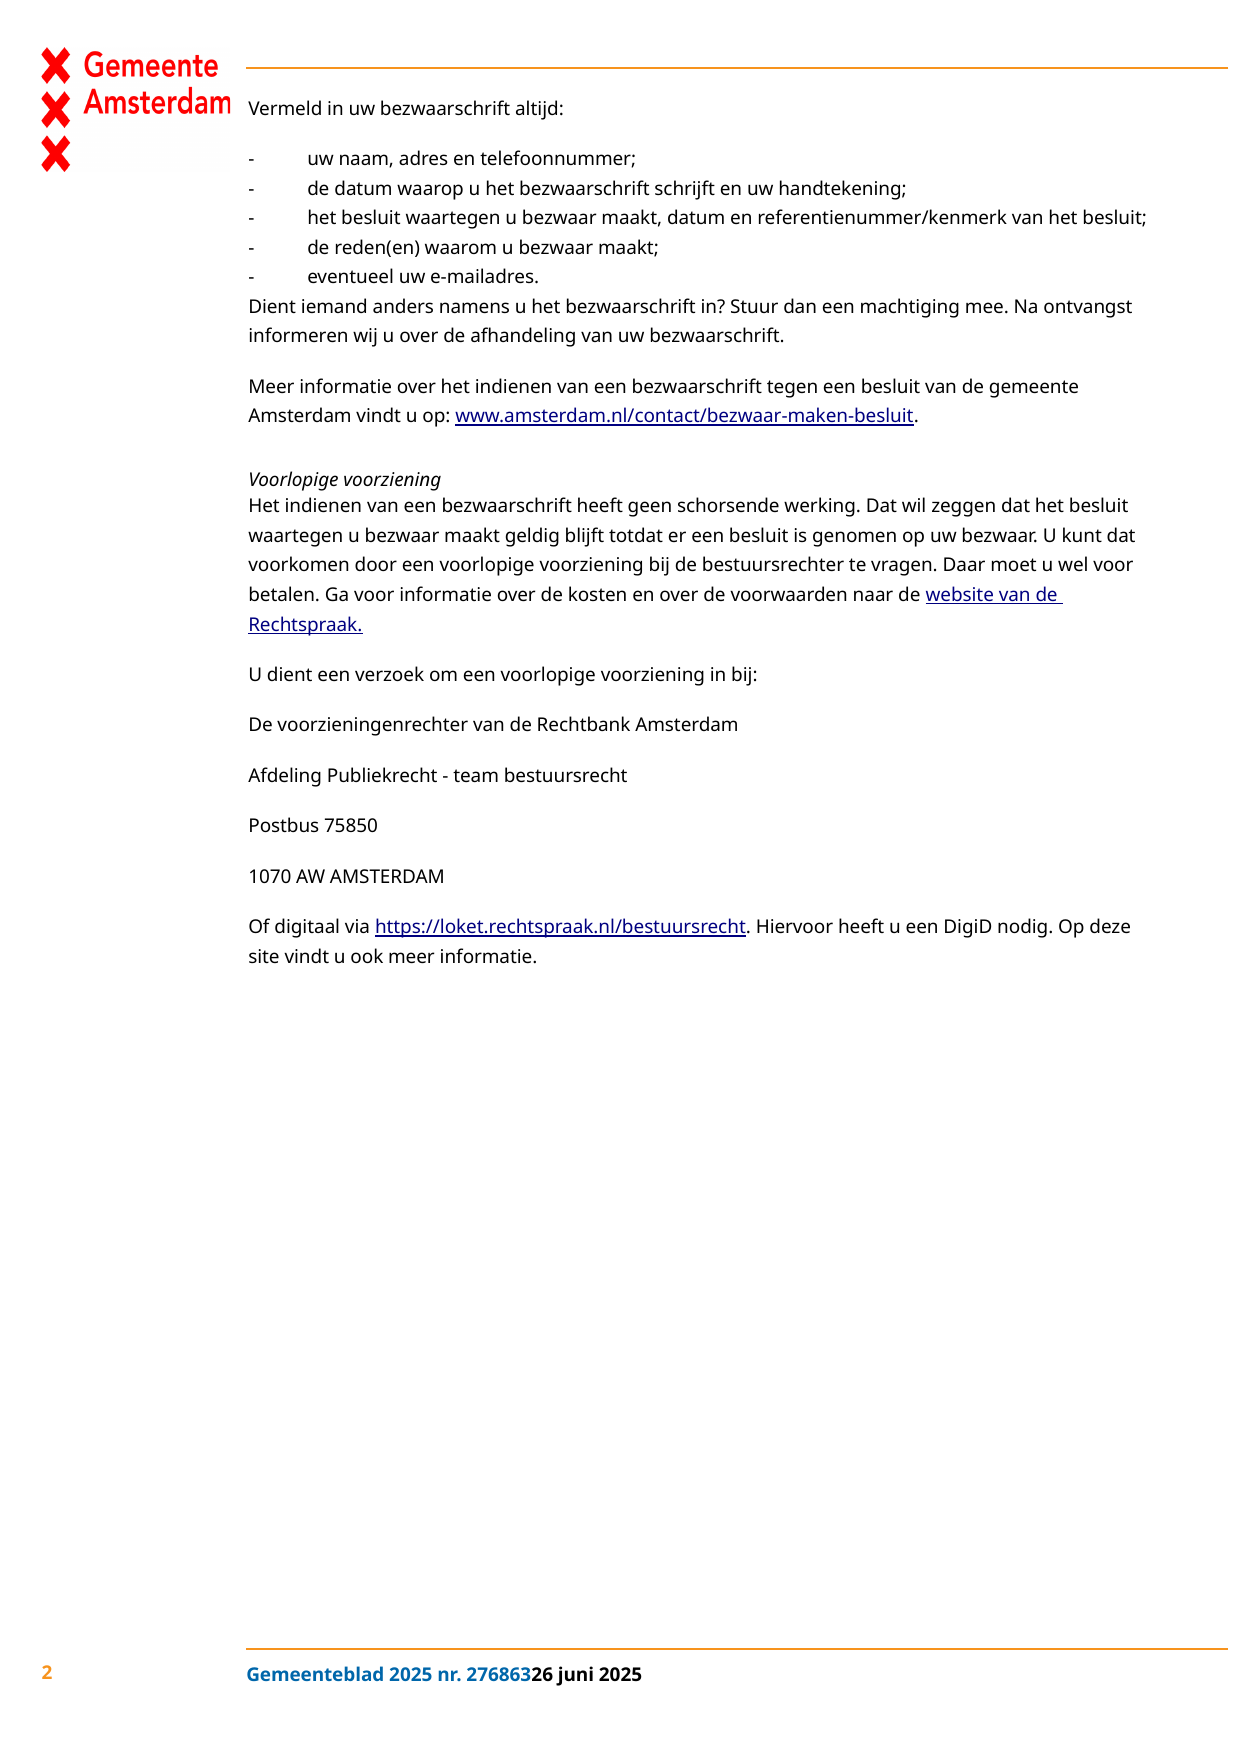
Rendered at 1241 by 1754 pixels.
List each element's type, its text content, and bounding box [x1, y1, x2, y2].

text Postbus 75850 [248, 812, 1152, 838]
text Het indienen van een bezwaarschrift heeft geen schorsende werking. Dat wil zeggen dat het besluit waartegen u bezwaar maakt geldig blijft totdat er een besluit is genomen op uw bezwaar. U kunt dat voorkomen door een voorlopige voorziening bij de bestuursrechter te vragen. Daar moet u wel voor betalen. Ga voor informatie over de kosten en over de voorwaarden naar de website van de Rechtspraak. [248, 492, 1152, 636]
text U dient een verzoek om een voorlopige voorziening in bij: [248, 661, 1152, 687]
text Dient iemand anders namens u het bezwaarschrift in? Stuur dan een machtiging mee. Na ontvangst informeren wij u over de afhandeling van uw bezwaarschrift. [248, 293, 1152, 348]
list de datum waarop u het bezwaarschrift schrijft en uw handtekening; [248, 175, 1152, 201]
text Meer informatie over het indienen van een bezwaarschrift tegen een besluit van de gemeente Amsterdam vindt u op: www.amsterdam.nl/contact/bezwaar-maken-besluit. [248, 373, 1152, 428]
text Afdeling Publiekrecht - team bestuursrecht [248, 762, 1152, 788]
text Voorlopige voorziening [248, 467, 1152, 492]
list de reden(en) waarom u bezwaar maakt; [248, 234, 1152, 260]
list uw naam, adres en telefoonnummer; [248, 145, 1152, 171]
text Vermeld in uw bezwaarschrift altijd: [248, 95, 1152, 121]
picture [41, 47, 231, 172]
text Of digitaal via https://loket.rechtspraak.nl/bestuursrecht. Hiervoor heeft u een DigiD nodig. Op deze site vindt u ook meer informatie. [248, 913, 1152, 968]
text De voorzieningenrechter van de Rechtbank Amsterdam [248, 712, 1152, 737]
text 1070 AW AMSTERDAM [248, 863, 1152, 888]
list het besluit waartegen u bezwaar maakt, datum en referentienummer/kenmerk van het besluit; [248, 204, 1152, 230]
list eventueel uw e-mailadres. [248, 263, 1152, 289]
